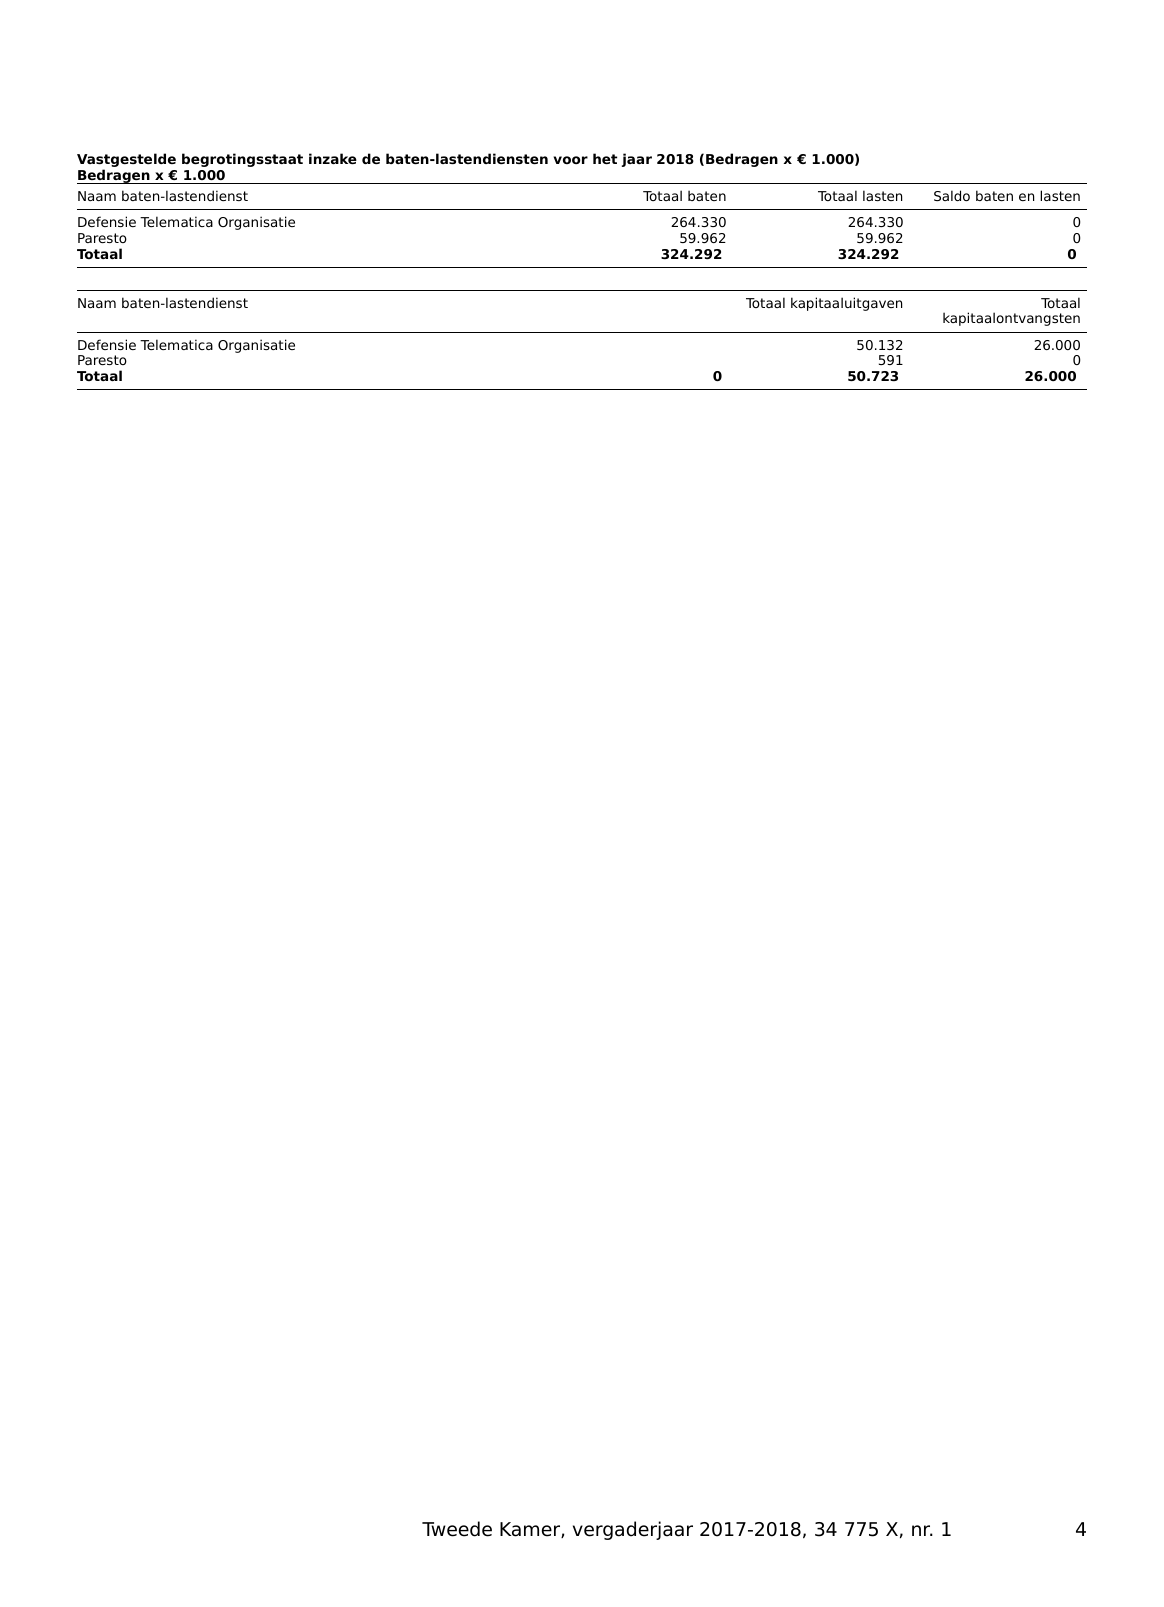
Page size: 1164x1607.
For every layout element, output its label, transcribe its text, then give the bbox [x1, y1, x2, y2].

table_cell 0 [555, 369, 732, 389]
table_cell Paresto [77, 353, 555, 369]
table_cell Totaal lasten [732, 184, 909, 209]
table_cell 324.292 [555, 247, 732, 267]
table_cell 50.132 [732, 333, 909, 353]
table_cell [555, 333, 732, 353]
table_cell [555, 353, 732, 369]
table_cell Paresto [77, 231, 555, 247]
table_cell Totaal baten [555, 184, 732, 209]
table_cell 324.292 [732, 247, 909, 267]
table_cell Defensie Telematica Organisatie [77, 333, 555, 353]
table_cell 59.962 [555, 231, 732, 247]
table_cell Naam baten-lastendienst [77, 184, 555, 209]
table_header Totaal kapitaaluitgaven [732, 291, 909, 332]
table_cell Defensie Telematica Organisatie [77, 210, 555, 231]
table_cell 264.330 [732, 210, 909, 231]
table_cell 591 [732, 353, 909, 369]
table_cell 0 [909, 210, 1087, 231]
table_cell 264.330 [555, 210, 732, 231]
table_cell 26.000 [909, 333, 1087, 353]
table_cell Totaal [77, 369, 555, 389]
table_cell 0 [909, 353, 1087, 369]
table_cell Saldo baten en lasten [909, 184, 1087, 209]
table_cell 0 [909, 231, 1087, 247]
table_header [555, 291, 732, 332]
table_header Totaal kapitaalontvangsten [909, 291, 1087, 332]
table_cell 26.000 [909, 369, 1087, 389]
table_cell 59.962 [732, 231, 909, 247]
table_header Vastgestelde begrotingsstaat inzake de baten-lastendiensten voor het jaar 2018 (Bedragen x € 1.000) Bedragen x € 1.000 [77, 152, 1087, 183]
table_cell Totaal [77, 247, 555, 267]
table_cell 50.723 [732, 369, 909, 389]
table_header Naam baten-lastendienst [77, 291, 555, 332]
table_cell 0 [909, 247, 1087, 267]
